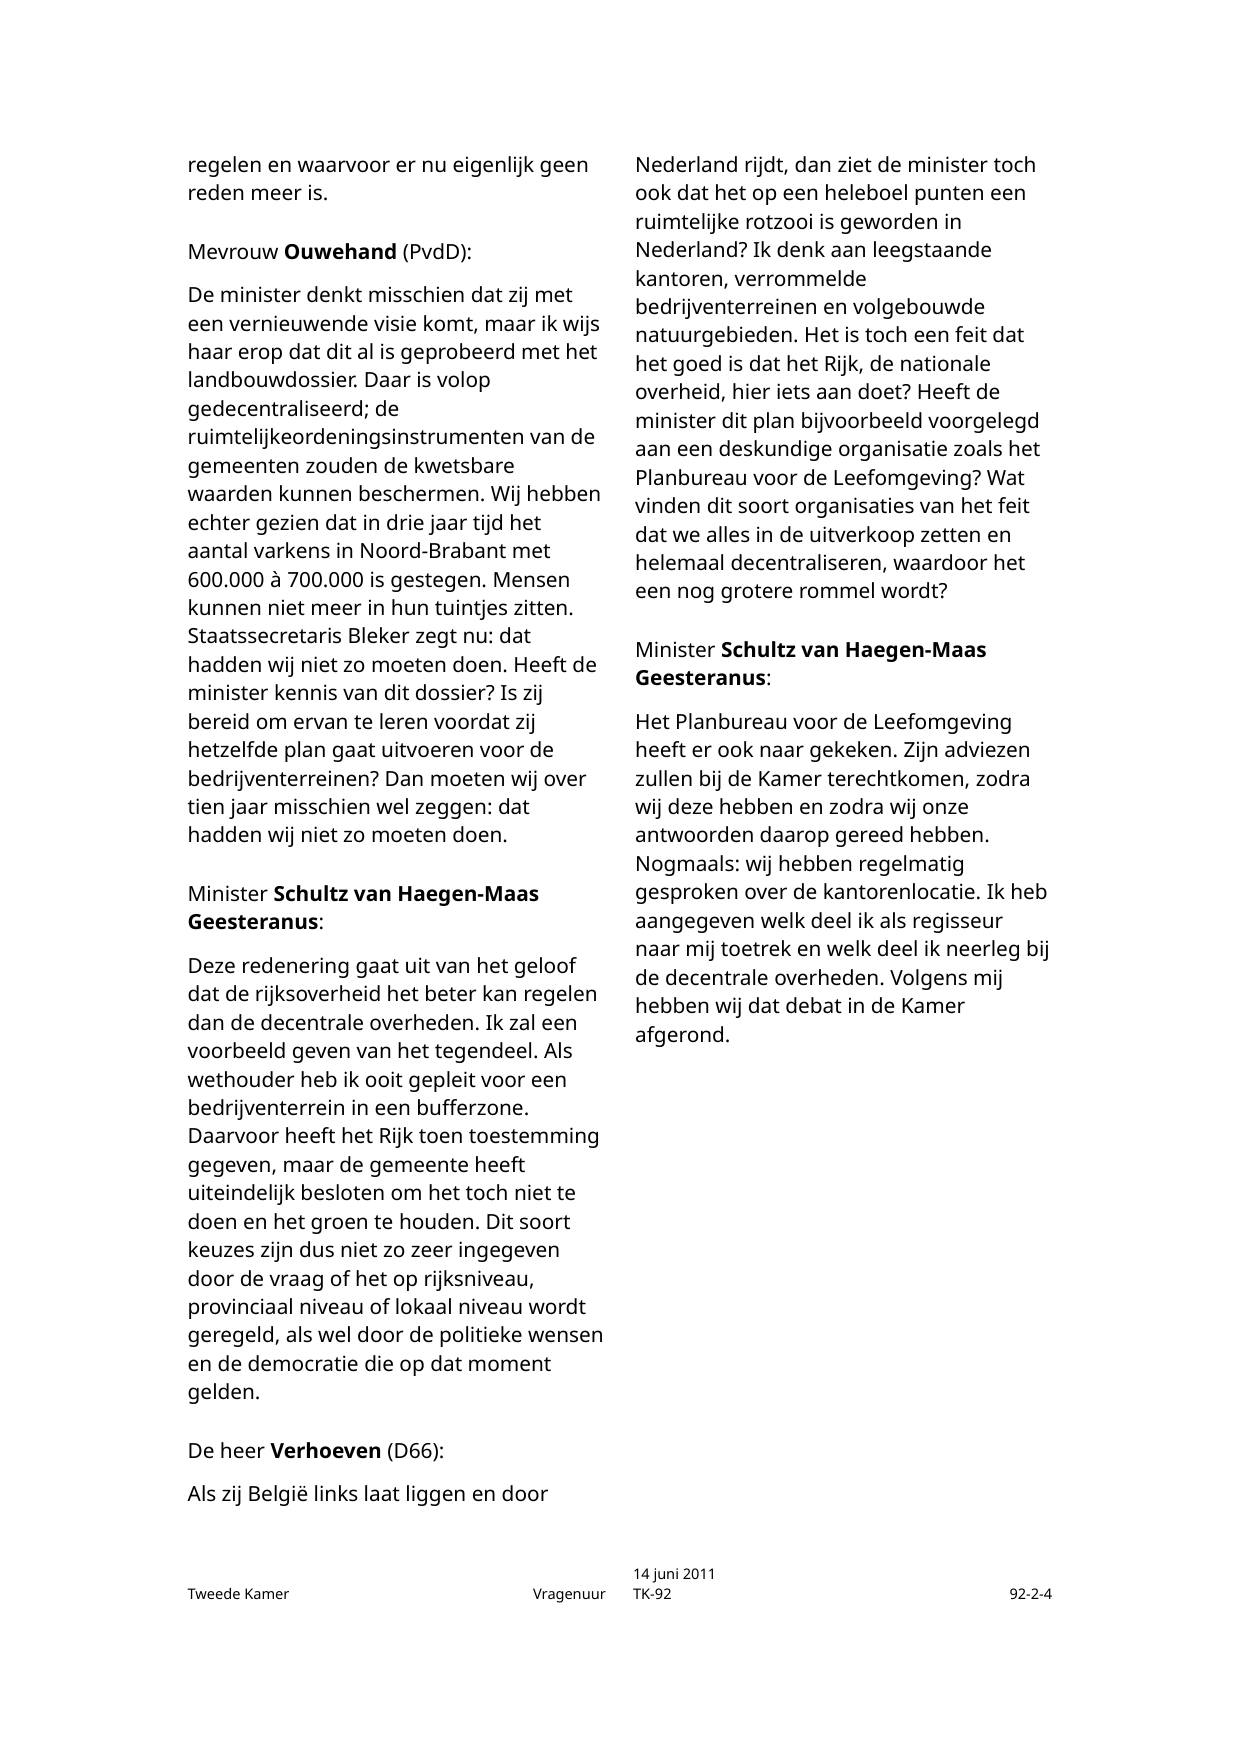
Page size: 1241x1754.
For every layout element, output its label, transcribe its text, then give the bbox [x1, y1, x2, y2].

text Deze redenering gaat uit van het geloof dat de rijksoverheid het beter kan regelen dan de decentrale overheden. Ik zal een voorbeeld geven van het tegendeel. Als wethouder heb ik ooit gepleit voor een bedrijventerrein in een bufferzone. Daarvoor heeft het Rijk toen toestemming gegeven, maar de gemeente heeft uiteindelijk besloten om het toch niet te doen en het groen te houden. Dit soort keuzes zijn dus niet zo zeer ingegeven door de vraag of het op rijksniveau, provinciaal niveau of lokaal niveau wordt geregeld, als wel door de politieke wensen en de democratie die op dat moment gelden. [187, 951, 605, 1406]
text De heer Verhoeven (D66): [187, 1436, 605, 1464]
text Minister Schultz van Haegen-Maas Geesteranus: [635, 635, 1053, 692]
text Nederland rijdt, dan ziet de minister toch ook dat het op een heleboel punten een ruimtelijke rotzooi is geworden in Nederland? Ik denk aan leegstaande kantoren, verrommelde bedrijventerreinen en volgebouwde natuurgebieden. Het is toch een feit dat het goed is dat het Rijk, de nationale overheid, hier iets aan doet? Heeft de minister dit plan bijvoorbeeld voorgelegd aan een deskundige organisatie zoals het Planbureau voor de Leefomgeving? Wat vinden dit soort organisaties van het feit dat we alles in de uitverkoop zetten en helemaal decentraliseren, waardoor het een nog grotere rommel wordt? [635, 150, 1053, 605]
text De minister denkt misschien dat zij met een vernieuwende visie komt, maar ik wijs haar erop dat dit al is geprobeerd met het landbouwdossier. Daar is volop gedecentraliseerd; de ruimtelijkeordeningsinstrumenten van de gemeenten zouden de kwetsbare waarden kunnen beschermen. Wij hebben echter gezien dat in drie jaar tijd het aantal varkens in Noord-Brabant met 600.000 à 700.000 is gestegen. Mensen kunnen niet meer in hun tuintjes zitten. Staatssecretaris Bleker zegt nu: dat hadden wij niet zo moeten doen. Heeft de minister kennis van dit dossier? Is zij bereid om ervan te leren voordat zij hetzelfde plan gaat uitvoeren voor de bedrijventerreinen? Dan moeten wij over tien jaar misschien wel zeggen: dat hadden wij niet zo moeten doen. [187, 280, 605, 849]
text Als zij België links laat liggen en door [187, 1479, 605, 1508]
text Minister Schultz van Haegen-Maas Geesteranus: [187, 879, 605, 936]
text Mevrouw Ouwehand (PvdD): [187, 237, 605, 265]
text regelen en waarvoor er nu eigenlijk geen reden meer is. [187, 150, 605, 207]
text Het Planbureau voor de Leefomgeving heeft er ook naar gekeken. Zijn adviezen zullen bij de Kamer terechtkomen, zodra wij deze hebben en zodra wij onze antwoorden daarop gereed hebben. Nogmaals: wij hebben regelmatig gesproken over de kantorenlocatie. Ik heb aangegeven welk deel ik als regisseur naar mij toetrek en welk deel ik neerleg bij de decentrale overheden. Volgens mij hebben wij dat debat in de Kamer afgerond. [635, 707, 1053, 1048]
